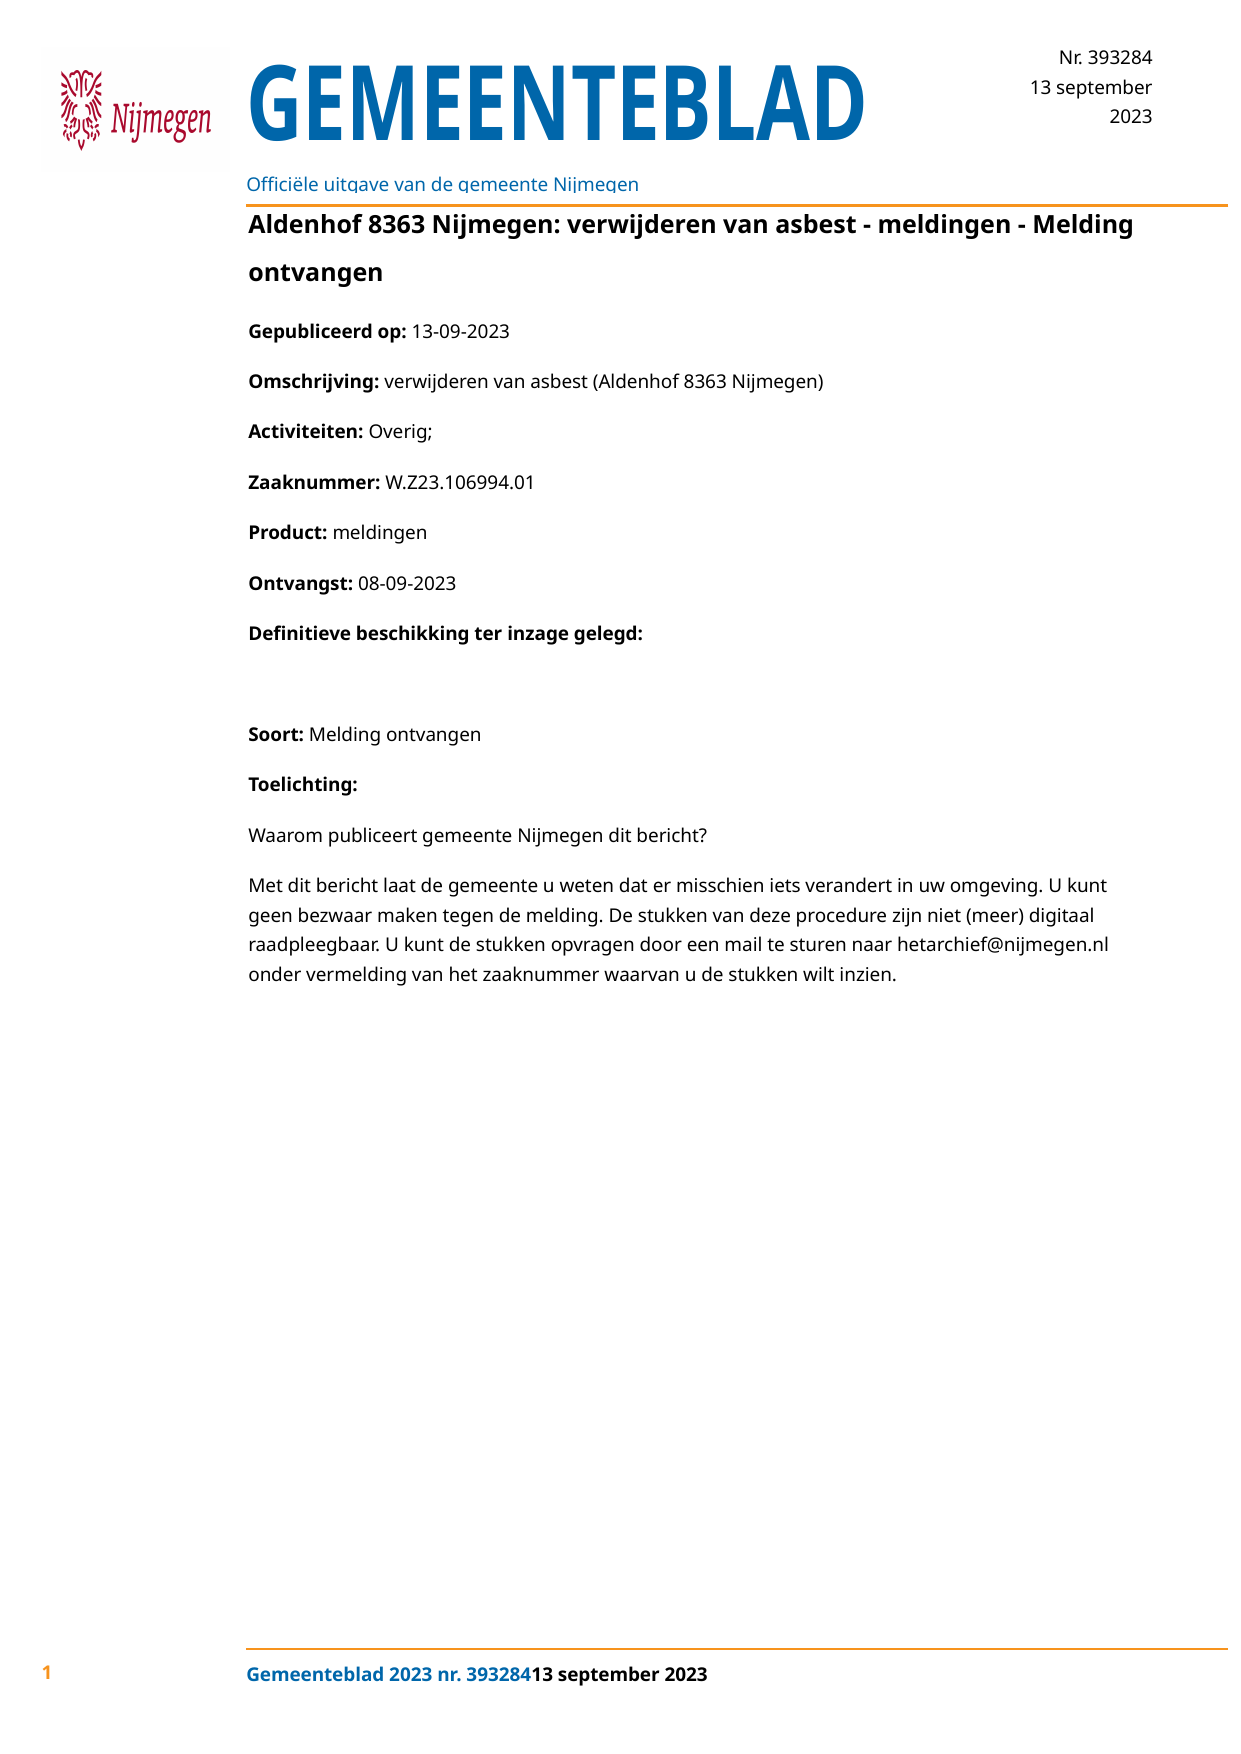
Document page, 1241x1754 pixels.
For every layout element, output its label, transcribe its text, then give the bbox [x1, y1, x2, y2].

text Product: meldingen [248, 519, 1152, 545]
text Aldenhof 8363 Nijmegen: verwijderen van asbest - meldingen - Melding ontvangen [248, 207, 1152, 288]
text Gepubliceerd op: 13-09-2023 [248, 318, 1152, 344]
text Met dit bericht laat de gemeente u weten dat er misschien iets verandert in uw omgeving. U kunt geen bezwaar maken tegen de melding. De stukken van deze procedure zijn niet (meer) digitaal raadpleegbaar. U kunt de stukken opvragen door een mail te sturen naar hetarchief@nijmegen.nl onder vermelding van het zaaknummer waarvan u de stukken wilt inzien. [248, 872, 1152, 987]
text Waarom publiceert gemeente Nijmegen dit bericht? [248, 822, 1152, 848]
text Ontvangst: 08-09-2023 [248, 570, 1152, 596]
text Omschrijving: verwijderen van asbest (Aldenhof 8363 Nijmegen) [248, 368, 1152, 394]
text Soort: Melding ontvangen [248, 721, 1152, 747]
text Toelichting: [248, 772, 1152, 797]
text Zaaknummer: W.Z23.106994.01 [248, 469, 1152, 495]
picture [41, 47, 231, 172]
text Definitieve beschikking ter inzage gelegd: [248, 620, 1152, 646]
text Activiteiten: Overig; [248, 419, 1152, 444]
